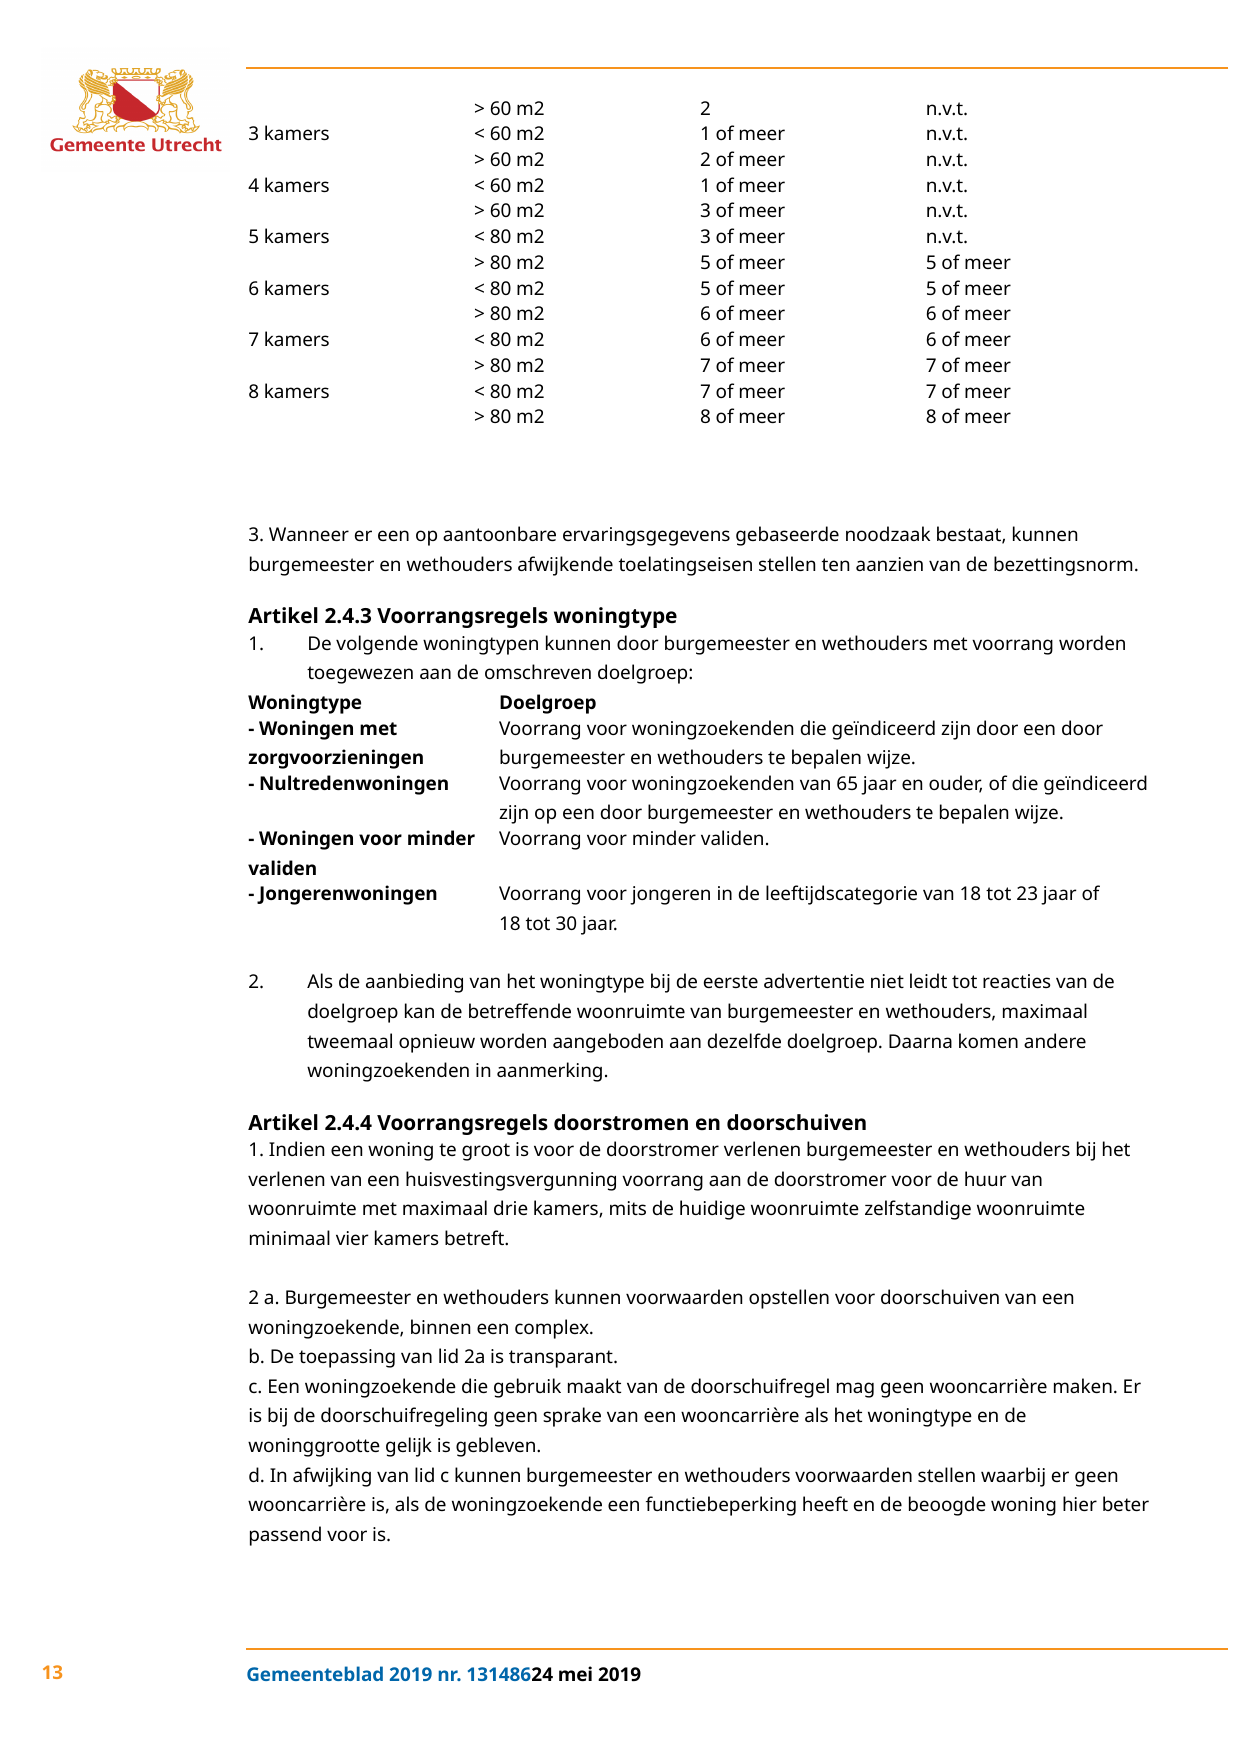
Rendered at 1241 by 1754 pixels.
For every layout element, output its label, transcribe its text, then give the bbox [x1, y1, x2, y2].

table_cell < 80 m2 [474, 378, 700, 403]
table_cell 6 of meer [700, 301, 926, 326]
list De volgende woningtypen kunnen door burgemeester en wethouders met voorrang worden toegewezen aan de omschreven doelgroep: [248, 630, 1152, 685]
table_cell [248, 352, 474, 378]
table_cell 5 of meer [926, 249, 1152, 275]
table_cell [248, 404, 474, 429]
table_header Woningtype [248, 689, 499, 715]
table_cell 1 of meer [700, 172, 926, 198]
table_cell < 80 m2 [474, 275, 700, 301]
table_cell n.v.t. [926, 95, 1152, 121]
table_cell 5 of meer [926, 275, 1152, 301]
text c. Een woningzoekende die gebruik maakt van de doorschuifregel mag geen wooncarrière maken. Er is bij de doorschuifregeling geen sprake van een wooncarrière als het woningtype en de woninggrootte gelijk is gebleven. [248, 1373, 1152, 1458]
table_cell > 80 m2 [474, 301, 700, 326]
table_cell 6 kamers [248, 275, 474, 301]
table_cell 2 of meer [700, 146, 926, 172]
table_cell 7 of meer [926, 352, 1152, 378]
table_cell 3 of meer [700, 198, 926, 223]
table_cell 3 kamers [248, 121, 474, 146]
table_cell 6 of meer [700, 326, 926, 352]
table_cell Voorrang voor jongeren in de leeftijdscategorie van 18 tot 23 jaar of 18 tot 30 jaar. [499, 881, 1152, 936]
table_cell < 80 m2 [474, 326, 700, 352]
table_cell n.v.t. [926, 121, 1152, 146]
text 1. Indien een woning te groot is voor de doorstromer verlenen burgemeester en wethouders bij het verlenen van een huisvestingsvergunning voorrang aan de doorstromer voor de huur van woonruimte met maximaal drie kamers, mits de huidige woonruimte zelfstandige woonruimte minimaal vier kamers betreft. [248, 1136, 1152, 1251]
table_cell 1 of meer [700, 121, 926, 146]
table_cell > 60 m2 [474, 95, 700, 121]
table_cell [248, 95, 474, 121]
table_cell - Woningen met zorgvoorzieningen [248, 715, 499, 770]
table_cell n.v.t. [926, 224, 1152, 249]
table_cell 8 kamers [248, 378, 474, 403]
table_cell 2 [700, 95, 926, 121]
table_cell > 80 m2 [474, 352, 700, 378]
table_cell 4 kamers [248, 172, 474, 198]
table_cell < 80 m2 [474, 224, 700, 249]
table_cell < 60 m2 [474, 172, 700, 198]
picture [41, 47, 231, 172]
table_cell [248, 198, 474, 223]
text 3. Wanneer er een op aantoonbare ervaringsgegevens gebaseerde noodzaak bestaat, kunnen burgemeester en wethouders afwijkende toelatingseisen stellen ten aanzien van de bezettingsnorm. [248, 521, 1152, 577]
table_cell < 60 m2 [474, 121, 700, 146]
table_cell 8 of meer [700, 404, 926, 429]
table_cell 7 of meer [700, 378, 926, 403]
table_cell 5 of meer [700, 249, 926, 275]
table_cell > 60 m2 [474, 198, 700, 223]
table_cell [248, 249, 474, 275]
table_cell Voorrang voor woningzoekenden van 65 jaar en ouder, of die geïndiceerd zijn op een door burgemeester en wethouders te bepalen wijze. [499, 770, 1152, 825]
table_cell 3 of meer [700, 224, 926, 249]
table_cell > 80 m2 [474, 404, 700, 429]
table_cell 7 of meer [700, 352, 926, 378]
text d. In afwijking van lid c kunnen burgemeester en wethouders voorwaarden stellen waarbij er geen wooncarrière is, als de woningzoekende een functiebeperking heeft en de beoogde woning hier beter passend voor is. [248, 1462, 1152, 1547]
table_cell 5 kamers [248, 224, 474, 249]
table_cell > 60 m2 [474, 146, 700, 172]
table_cell 7 kamers [248, 326, 474, 352]
table_cell [248, 301, 474, 326]
table_cell n.v.t. [926, 198, 1152, 223]
table_cell n.v.t. [926, 172, 1152, 198]
table_cell 6 of meer [926, 301, 1152, 326]
table_cell Voorrang voor woningzoekenden die geïndiceerd zijn door een door burgemeester en wethouders te bepalen wijze. [499, 715, 1152, 770]
table_cell - Jongerenwoningen [248, 881, 499, 936]
table_header Doelgroep [499, 689, 1152, 715]
text Artikel 2.4.4 Voorrangsregels doorstromen en doorschuiven [248, 1108, 1152, 1136]
table_cell 7 of meer [926, 378, 1152, 403]
text Artikel 2.4.3 Voorrangsregels woningtype [248, 601, 1152, 630]
table_cell Voorrang voor minder validen. [499, 825, 1152, 881]
table_cell - Woningen voor minder validen [248, 825, 499, 881]
table_cell 8 of meer [926, 404, 1152, 429]
table_cell - Nultredenwoningen [248, 770, 499, 825]
text b. De toepassing van lid 2a is transparant. [248, 1343, 1152, 1369]
table_cell 5 of meer [700, 275, 926, 301]
table_cell [248, 146, 474, 172]
text 2 a. Burgemeester en wethouders kunnen voorwaarden opstellen voor doorschuiven van een woningzoekende, binnen een complex. [248, 1284, 1152, 1339]
table_cell > 80 m2 [474, 249, 700, 275]
table_cell n.v.t. [926, 146, 1152, 172]
table_cell 6 of meer [926, 326, 1152, 352]
list Als de aanbieding van het woningtype bij de eerste advertentie niet leidt tot reacties van de doelgroep kan de betreffende woonruimte van burgemeester en wethouders, maximaal tweemaal opnieuw worden aangeboden aan dezelfde doelgroep. Daarna komen andere woningzoekenden in aanmerking. [248, 969, 1152, 1083]
